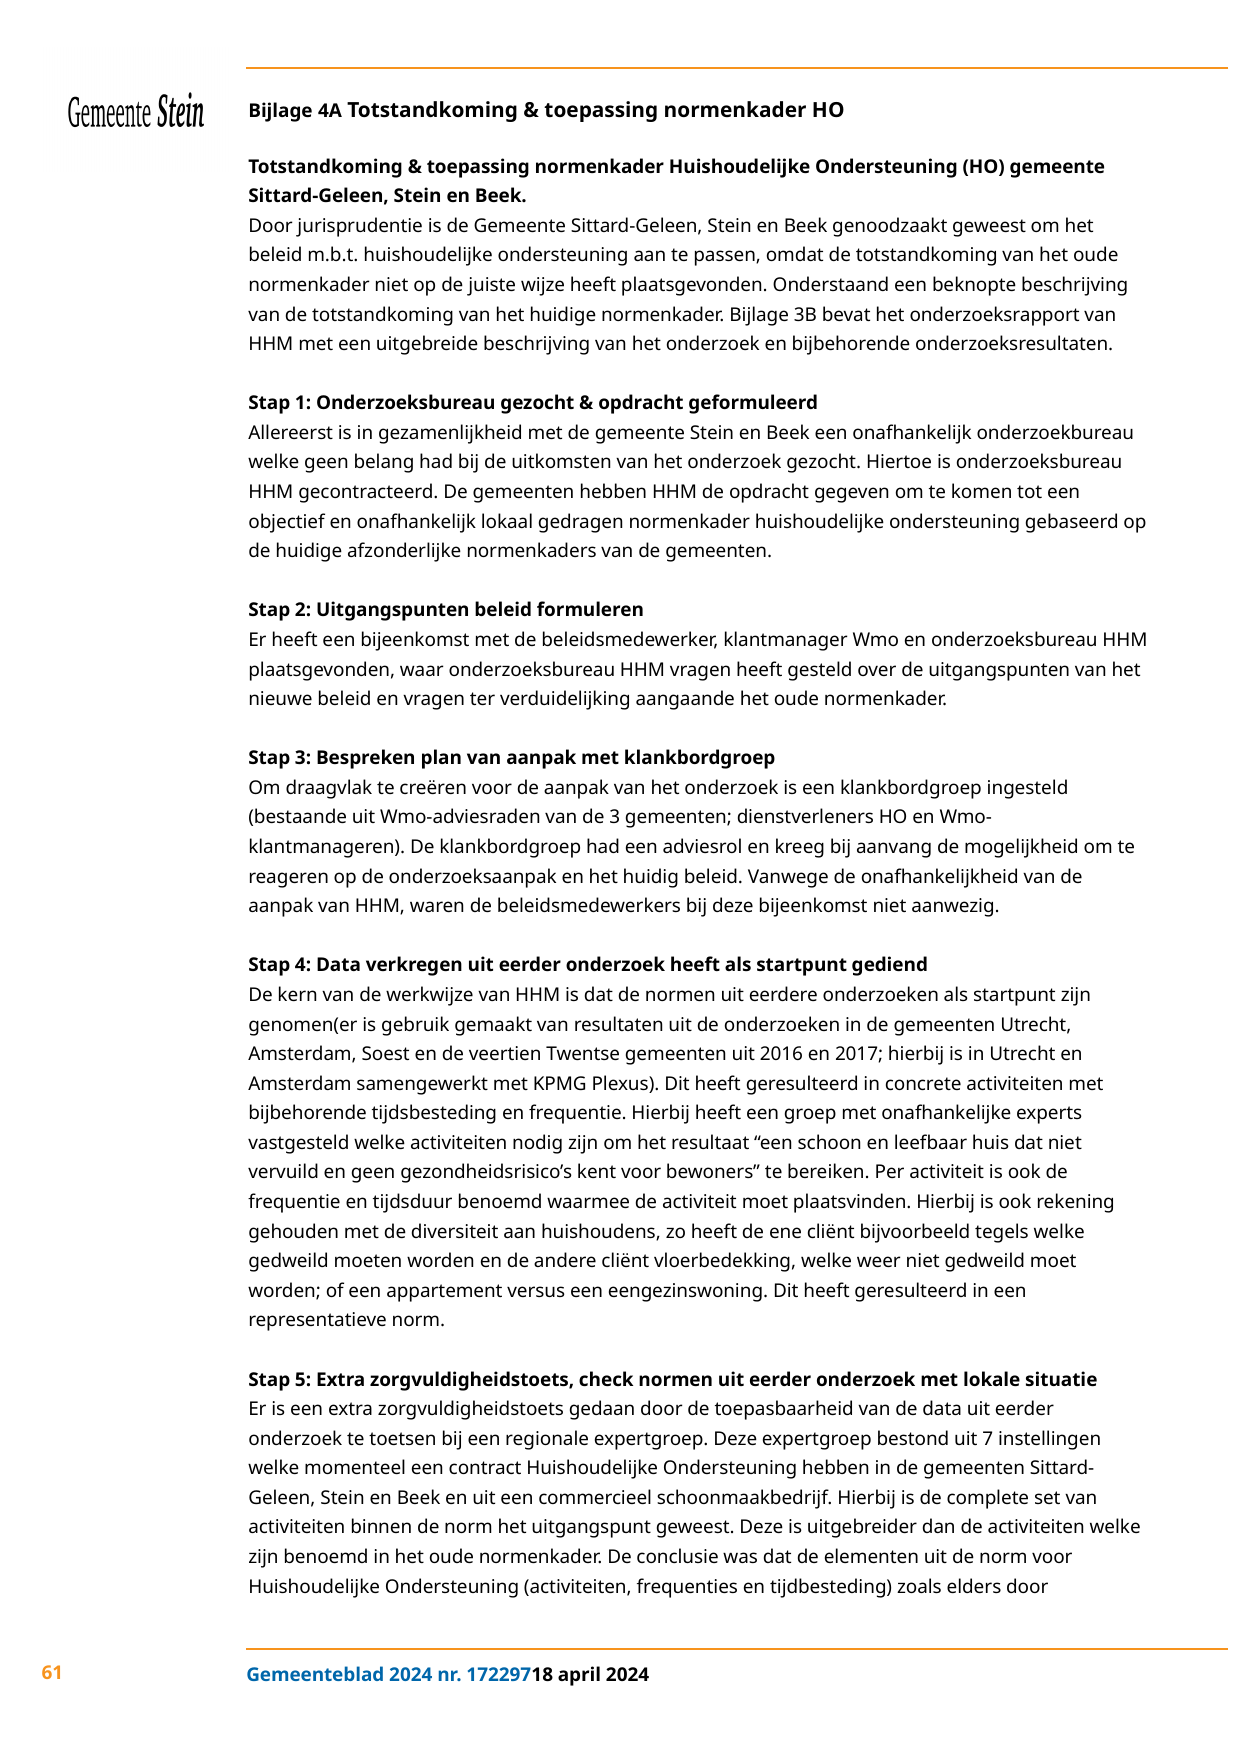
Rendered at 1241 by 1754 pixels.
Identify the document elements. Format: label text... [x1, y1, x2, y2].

text Er heeft een bijeenkomst met de beleidsmedewerker, klantmanager Wmo en onderzoeksbureau HHM plaatsgevonden, waar onderzoeksbureau HHM vragen heeft gesteld over de uitgangspunten van het nieuwe beleid en vragen ter verduidelijking aangaande het oude normenkader. [248, 626, 1152, 711]
text Stap 3: Bespreken plan van aanpak met klankbordgroep [248, 744, 1152, 770]
text Stap 1: Onderzoeksbureau gezocht & opdracht geformuleerd [248, 389, 1152, 415]
text Allereerst is in gezamenlijkheid met de gemeente Stein en Beek een onafhankelijk onderzoekbureau welke geen belang had bij de uitkomsten van het onderzoek gezocht. Hiertoe is onderzoeksbureau HHM gecontracteerd. De gemeenten hebben HHM de opdracht gegeven om te komen tot een objectief en onafhankelijk lokaal gedragen normenkader huishoudelijke ondersteuning gebaseerd op de huidige afzonderlijke normenkaders van de gemeenten. [248, 419, 1152, 563]
text Bijlage 4A Totstandkoming & toepassing normenkader HO [248, 95, 1152, 123]
text Stap 2: Uitgangspunten beleid formuleren [248, 597, 1152, 622]
text Door jurisprudentie is de Gemeente Sittard-Geleen, Stein en Beek genoodzaakt geweest om het beleid m.b.t. huishoudelijke ondersteuning aan te passen, omdat de totstandkoming van het oude normenkader niet op de juiste wijze heeft plaatsgevonden. Onderstaand een beknopte beschrijving van de totstandkoming van het huidige normenkader. Bijlage 3B bevat het onderzoeksrapport van HHM met een uitgebreide beschrijving van het onderzoek en bijbehorende onderzoeksresultaten. [248, 212, 1152, 356]
text Totstandkoming & toepassing normenkader Huishoudelijke Ondersteuning (HO) gemeente Sittard-Geleen, Stein en Beek. [248, 153, 1152, 208]
text De kern van de werkwijze van HHM is dat de normen uit eerdere onderzoeken als startpunt zijn genomen(er is gebruik gemaakt van resultaten uit de onderzoeken in de gemeenten Utrecht, Amsterdam, Soest en de veertien Twentse gemeenten uit 2016 en 2017; hierbij is in Utrecht en Amsterdam samengewerkt met KPMG Plexus). Dit heeft geresulteerd in concrete activiteiten met bijbehorende tijdsbesteding en frequentie. Hierbij heeft een groep met onafhankelijke experts vastgesteld welke activiteiten nodig zijn om het resultaat “een schoon en leefbaar huis dat niet vervuild en geen gezondheidsrisico’s kent voor bewoners” te bereiken. Per activiteit is ook de frequentie en tijdsduur benoemd waarmee de activiteit moet plaatsvinden. Hierbij is ook rekening gehouden met de diversiteit aan huishoudens, zo heeft de ene cliënt bijvoorbeeld tegels welke gedweild moeten worden en de andere cliënt vloerbedekking, welke weer niet gedweild moet worden; of een appartement versus een eengezinswoning. Dit heeft geresulteerd in een representatieve norm. [248, 981, 1152, 1332]
text Stap 4: Data verkregen uit eerder onderzoek heeft als startpunt gediend [248, 952, 1152, 977]
picture [41, 47, 231, 172]
text Stap 5: Extra zorgvuldigheidstoets, check normen uit eerder onderzoek met lokale situatie [248, 1366, 1152, 1392]
text Om draagvlak te creëren voor de aanpak van het onderzoek is een klankbordgroep ingesteld (bestaande uit Wmo-adviesraden van de 3 gemeenten; dienstverleners HO en Wmo- klantmanageren). De klankbordgroep had een adviesrol en kreeg bij aanvang de mogelijkheid om te reageren op de onderzoeksaanpak en het huidig beleid. Vanwege de onafhankelijkheid van de aanpak van HHM, waren de beleidsmedewerkers bij deze bijeenkomst niet aanwezig. [248, 774, 1152, 918]
text Er is een extra zorgvuldigheidstoets gedaan door de toepasbaarheid van de data uit eerder onderzoek te toetsen bij een regionale expertgroep. Deze expertgroep bestond uit 7 instellingen welke momenteel een contract Huishoudelijke Ondersteuning hebben in de gemeenten Sittard- Geleen, Stein en Beek en uit een commercieel schoonmaakbedrijf. Hierbij is de complete set van activiteiten binnen de norm het uitgangspunt geweest. Deze is uitgebreider dan de activiteiten welke zijn benoemd in het oude normenkader. De conclusie was dat de elementen uit de norm voor Huishoudelijke Ondersteuning (activiteiten, frequenties en tijdbesteding) zoals elders door [248, 1395, 1152, 1599]
